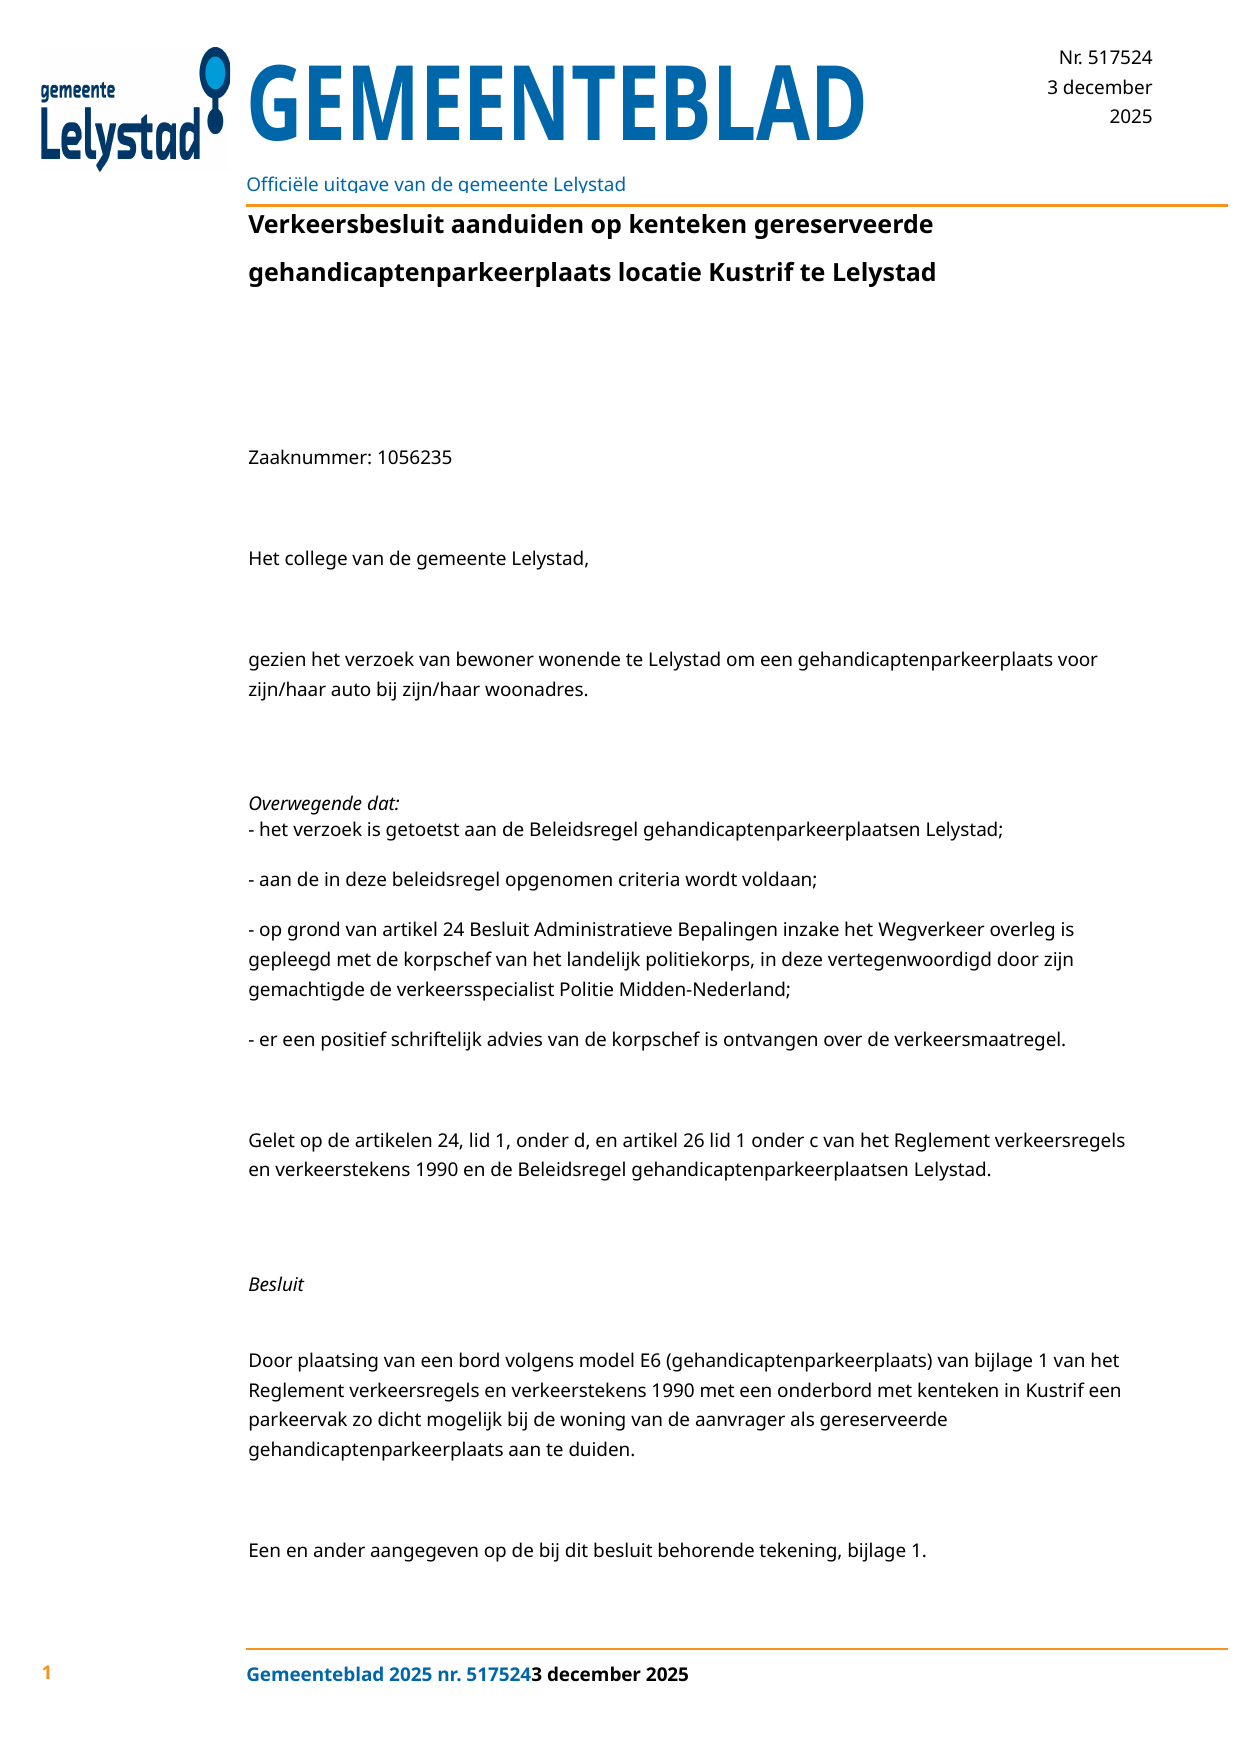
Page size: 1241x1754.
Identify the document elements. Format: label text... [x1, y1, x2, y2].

text - het verzoek is getoetst aan de Beleidsregel gehandicaptenparkeerplaatsen Lelystad; [248, 816, 1152, 842]
text Overwegende dat: [248, 790, 1152, 816]
text Door plaatsing van een bord volgens model E6 (gehandicaptenparkeerplaats) van bijlage 1 van het Reglement verkeersregels en verkeerstekens 1990 met een onderbord met kenteken in Kustrif een parkeervak zo dicht mogelijk bij de woning van de aanvrager als gereserveerde gehandicaptenparkeerplaats aan te duiden. [248, 1347, 1152, 1462]
text gezien het verzoek van bewoner wonende te Lelystad om een gehandicaptenparkeerplaats voor zijn/haar auto bij zijn/haar woonadres. [248, 646, 1152, 701]
picture [41, 47, 231, 172]
text Verkeersbesluit aanduiden op kenteken gereserveerde gehandicaptenparkeerplaats locatie Kustrif te Lelystad [248, 207, 1152, 288]
text Gelet op de artikelen 24, lid 1, onder d, en artikel 26 lid 1 onder c van het Reglement verkeersregels en verkeerstekens 1990 en de Beleidsregel gehandicaptenparkeerplaatsen Lelystad. [248, 1127, 1152, 1182]
text - aan de in deze beleidsregel opgenomen criteria wordt voldaan; [248, 866, 1152, 892]
text - op grond van artikel 24 Besluit Administratieve Bepalingen inzake het Wegverkeer overleg is gepleegd met de korpschef van het landelijk politiekorps, in deze vertegenwoordigd door zijn gemachtigde de verkeersspecialist Politie Midden-Nederland; [248, 917, 1152, 1002]
text Een en ander aangegeven op de bij dit besluit behorende tekening, bijlage 1. [248, 1537, 1152, 1562]
text Zaaknummer: 1056235 [248, 444, 1152, 470]
text Het college van de gemeente Lelystad, [248, 545, 1152, 571]
text - er een positief schriftelijk advies van de korpschef is ontvangen over de verkeersmaatregel. [248, 1026, 1152, 1052]
text Besluit [248, 1271, 1152, 1297]
